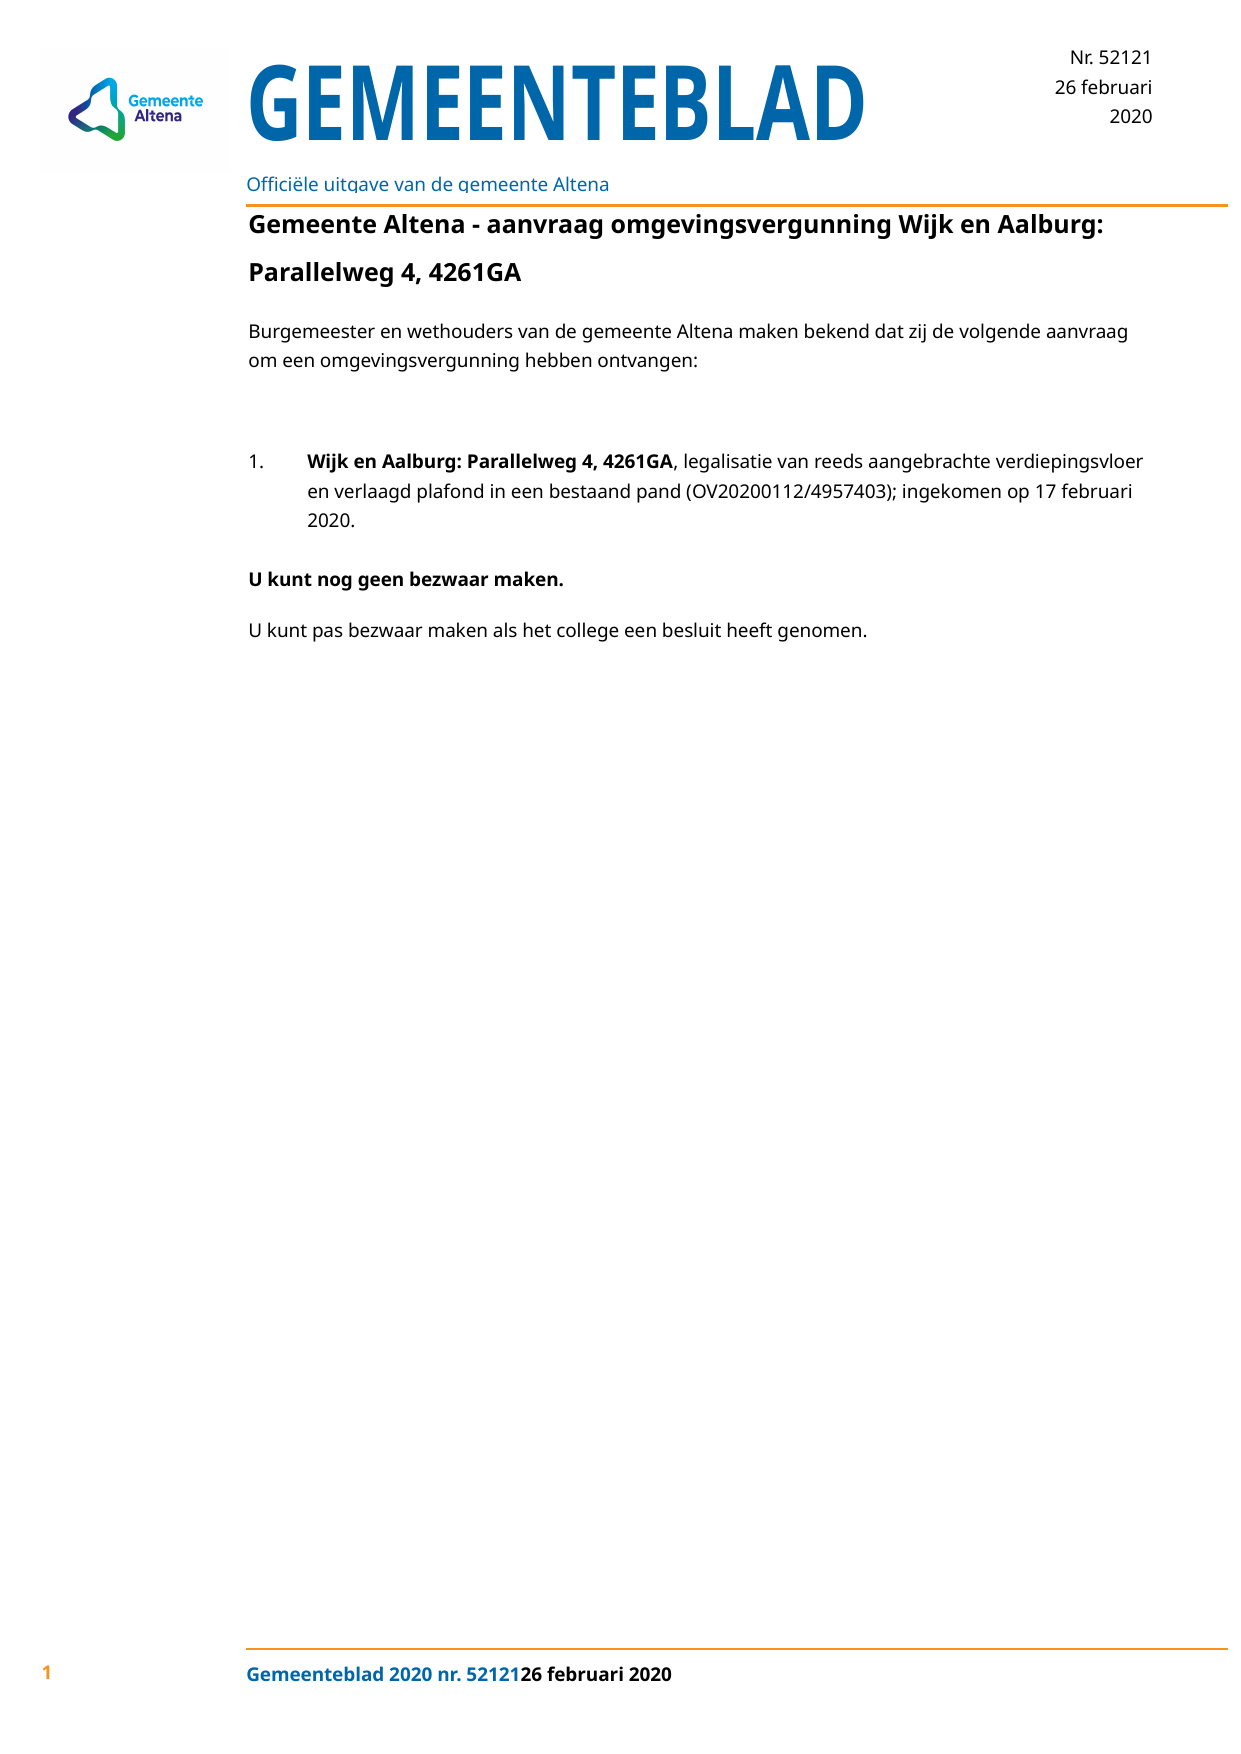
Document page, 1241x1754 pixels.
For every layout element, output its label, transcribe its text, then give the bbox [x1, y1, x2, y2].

text U kunt nog geen bezwaar maken. [248, 567, 1152, 592]
text Gemeente Altena - aanvraag omgevingsvergunning Wijk en Aalburg: Parallelweg 4, 4261GA [248, 207, 1152, 288]
picture [41, 47, 231, 172]
list Wijk en Aalburg: Parallelweg 4, 4261GA, legalisatie van reeds aangebrachte verdiepingsvloer en verlaagd plafond in een bestaand pand (OV20200112/4957403); ingekomen op 17 februari 2020. [248, 448, 1152, 533]
text U kunt pas bezwaar maken als het college een besluit heeft genomen. [248, 617, 1152, 643]
text Burgemeester en wethouders van de gemeente Altena maken bekend dat zij de volgende aanvraag om een omgevingsvergunning hebben ontvangen: [248, 318, 1152, 373]
